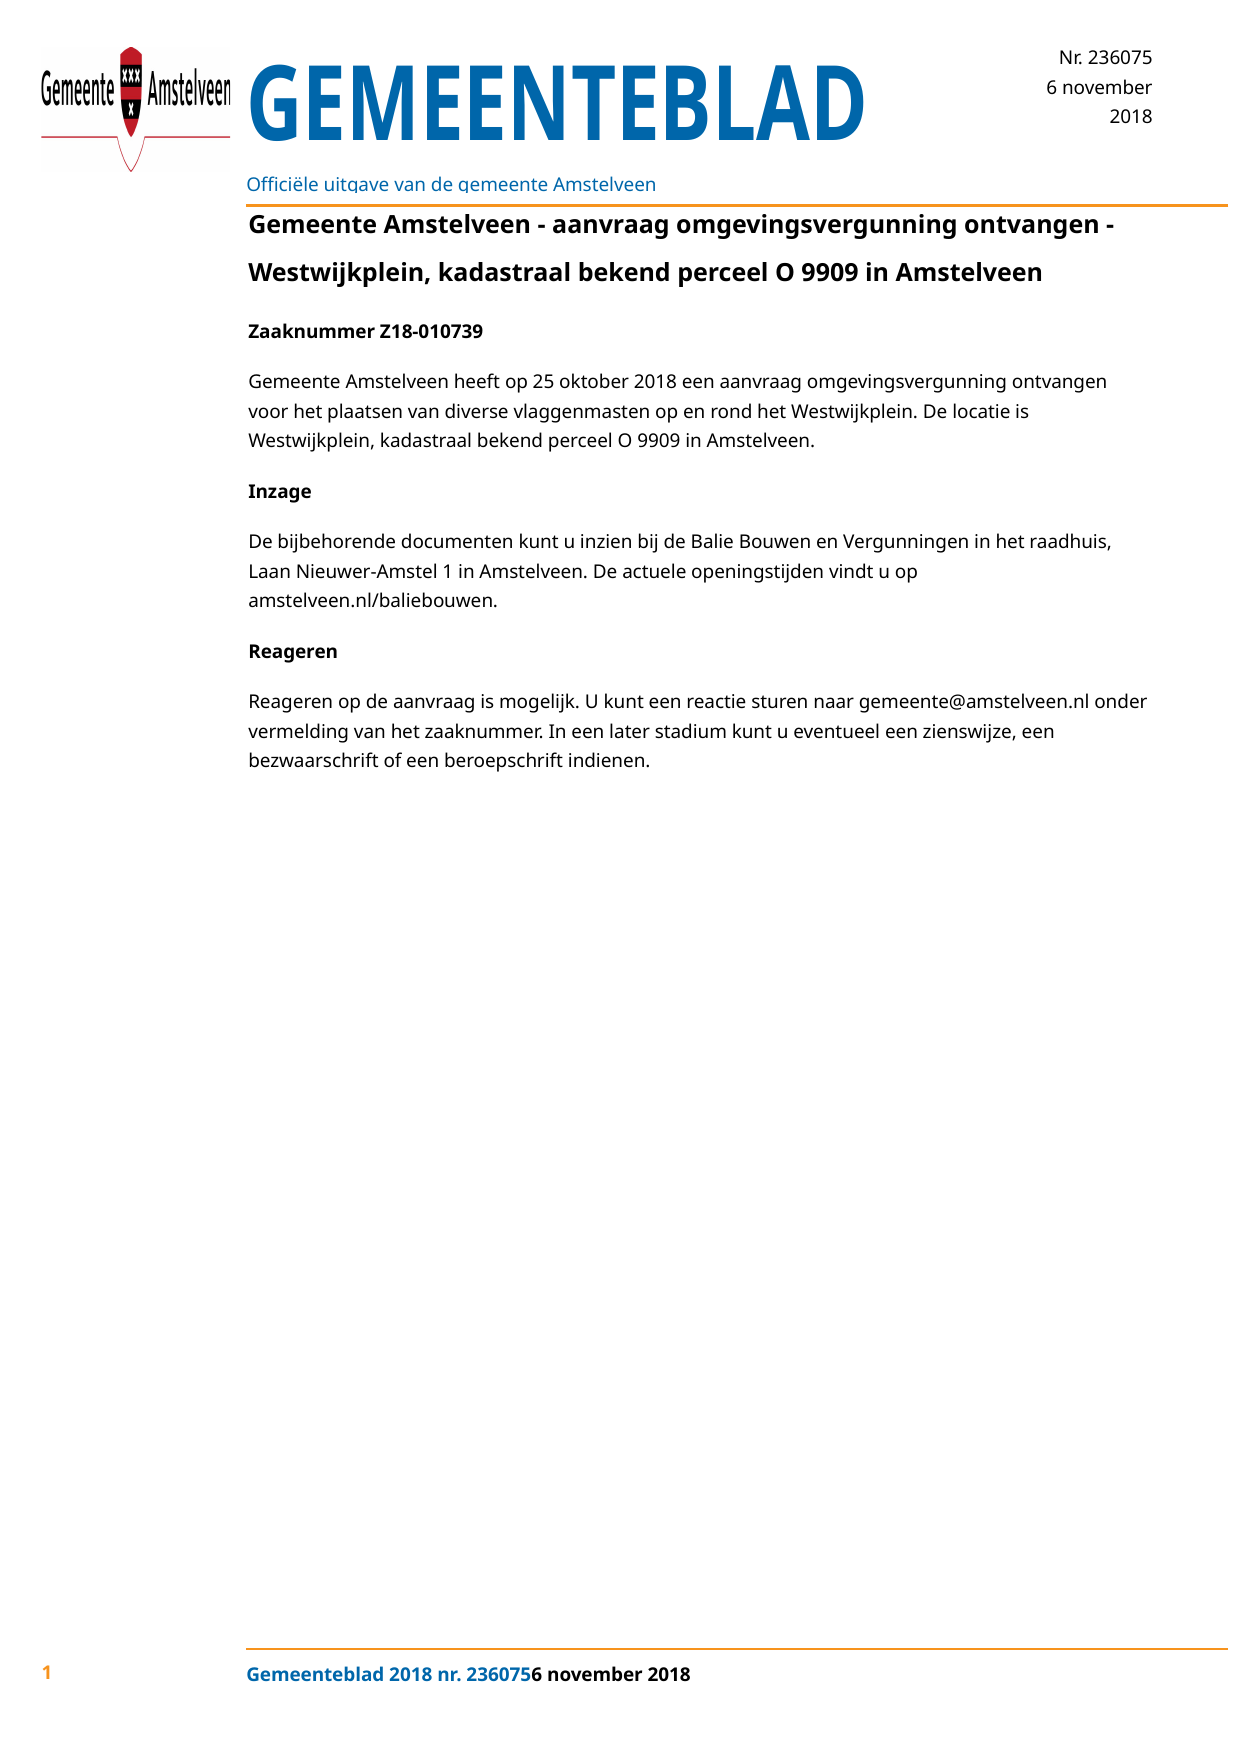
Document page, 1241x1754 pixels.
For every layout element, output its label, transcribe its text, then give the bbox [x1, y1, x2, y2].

text Inzage [248, 478, 1152, 504]
text Reageren [248, 638, 1152, 664]
text Gemeente Amstelveen heeft op 25 oktober 2018 een aanvraag omgevingsvergunning ontvangen voor het plaatsen van diverse vlaggenmasten op en rond het Westwijkplein. De locatie is Westwijkplein, kadastraal bekend perceel O 9909 in Amstelveen. [248, 368, 1152, 453]
picture [41, 47, 231, 172]
text Zaaknummer Z18-010739 [248, 318, 1152, 344]
text Reageren op de aanvraag is mogelijk. U kunt een reactie sturen naar gemeente@amstelveen.nl onder vermelding van het zaaknummer. In een later stadium kunt u eventueel een zienswijze, een bezwaarschrift of een beroepschrift indienen. [248, 688, 1152, 773]
text De bijbehorende documenten kunt u inzien bij de Balie Bouwen en Vergunningen in het raadhuis, Laan Nieuwer-Amstel 1 in Amstelveen. De actuele openingstijden vindt u op amstelveen.nl/baliebouwen. [248, 528, 1152, 613]
text Gemeente Amstelveen - aanvraag omgevingsvergunning ontvangen - Westwijkplein, kadastraal bekend perceel O 9909 in Amstelveen [248, 207, 1152, 288]
